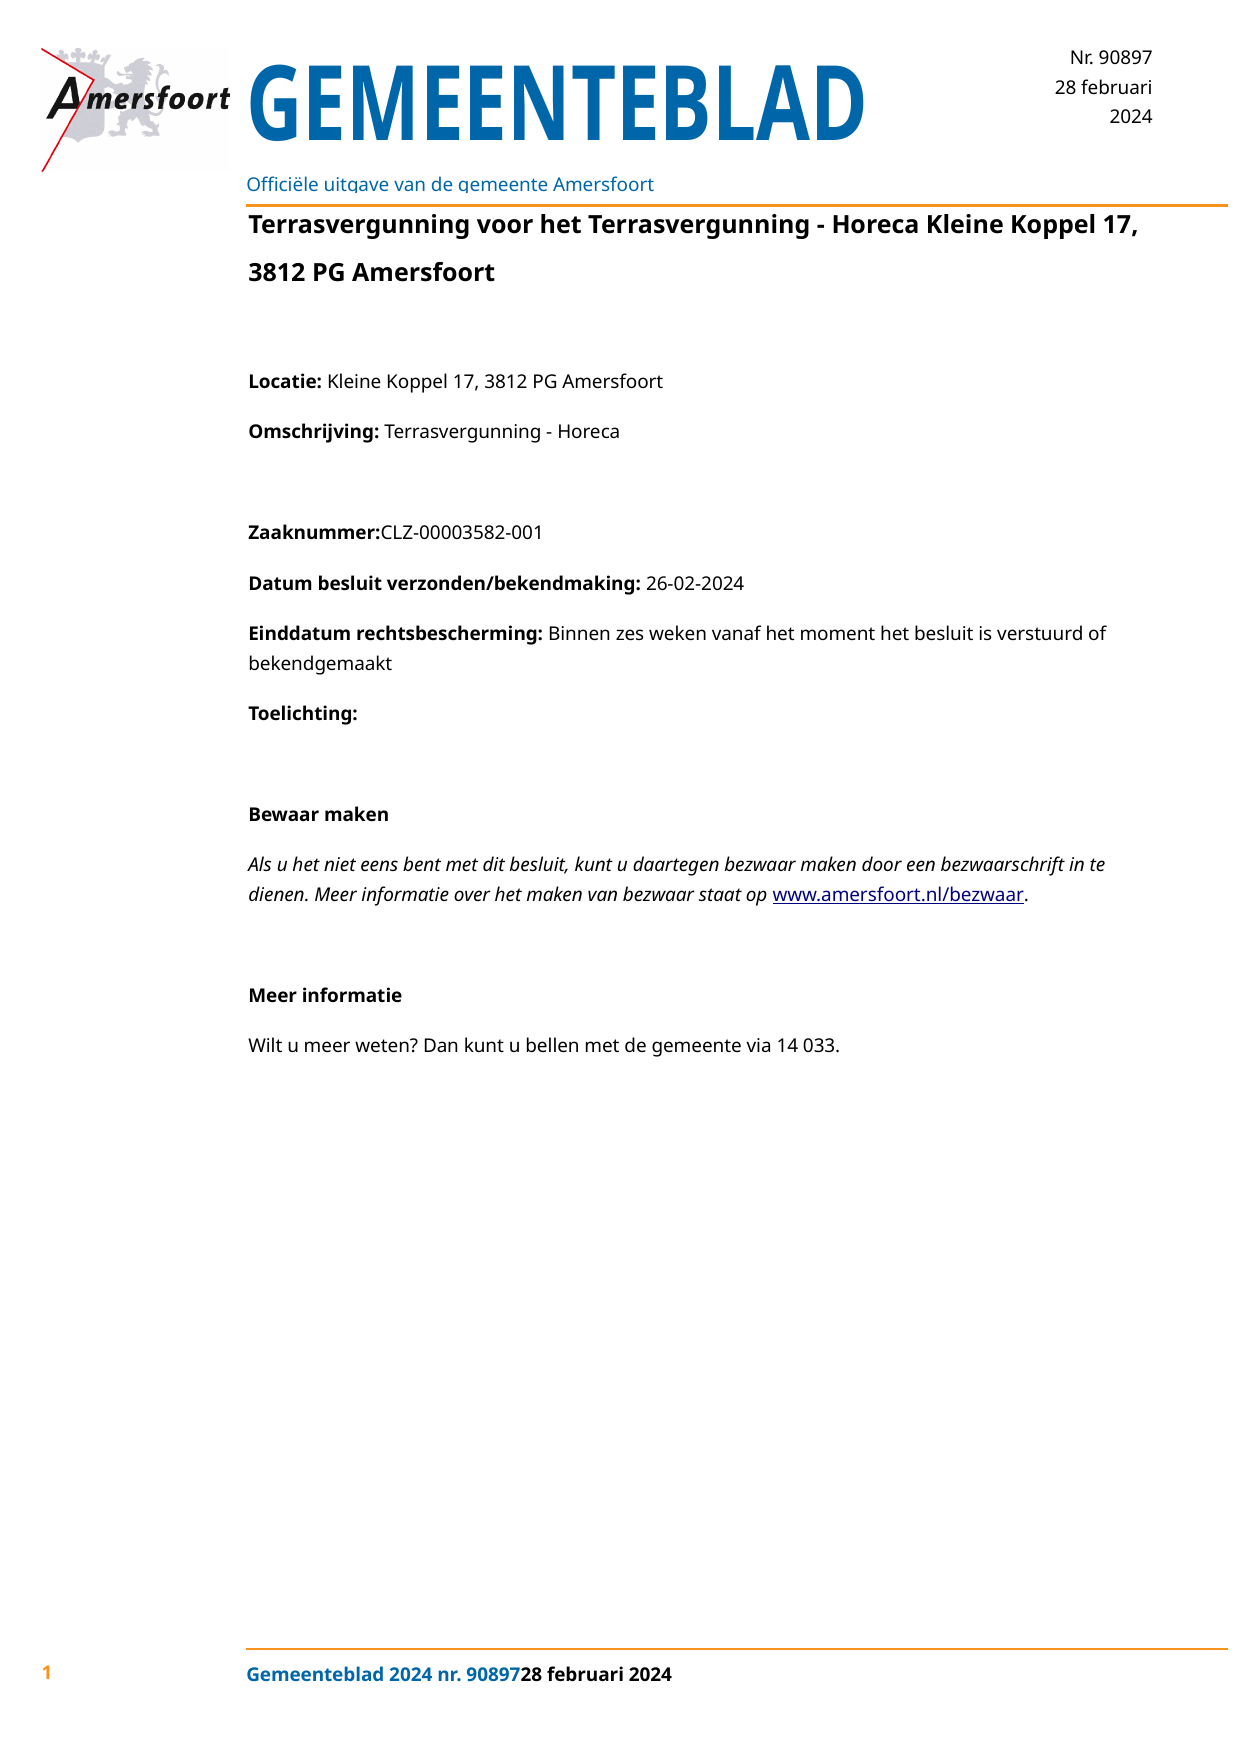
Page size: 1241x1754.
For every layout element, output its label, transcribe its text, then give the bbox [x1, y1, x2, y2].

text Wilt u meer weten? Dan kunt u bellen met de gemeente via 14 033. [248, 1032, 1152, 1058]
text Als u het niet eens bent met dit besluit, kunt u daartegen bezwaar maken door een bezwaarschrift in te dienen. Meer informatie over het maken van bezwaar staat op www.amersfoort.nl/bezwaar. [248, 852, 1152, 907]
text Einddatum rechtsbescherming: Binnen zes weken vanaf het moment het besluit is verstuurd of bekendgemaakt [248, 620, 1152, 676]
text Locatie: Kleine Koppel 17, 3812 PG Amersfoort [248, 368, 1152, 394]
text Toelichting: [248, 700, 1152, 726]
text Bewaar maken [248, 801, 1152, 827]
text Zaaknummer:CLZ-00003582-001 [248, 519, 1152, 545]
text Omschrijving: Terrasvergunning - Horeca [248, 419, 1152, 444]
text Meer informatie [248, 982, 1152, 1008]
text Terrasvergunning voor het Terrasvergunning - Horeca Kleine Koppel 17, 3812 PG Amersfoort [248, 207, 1152, 288]
picture [41, 47, 231, 172]
text Datum besluit verzonden/bekendmaking: 26-02-2024 [248, 570, 1152, 596]
